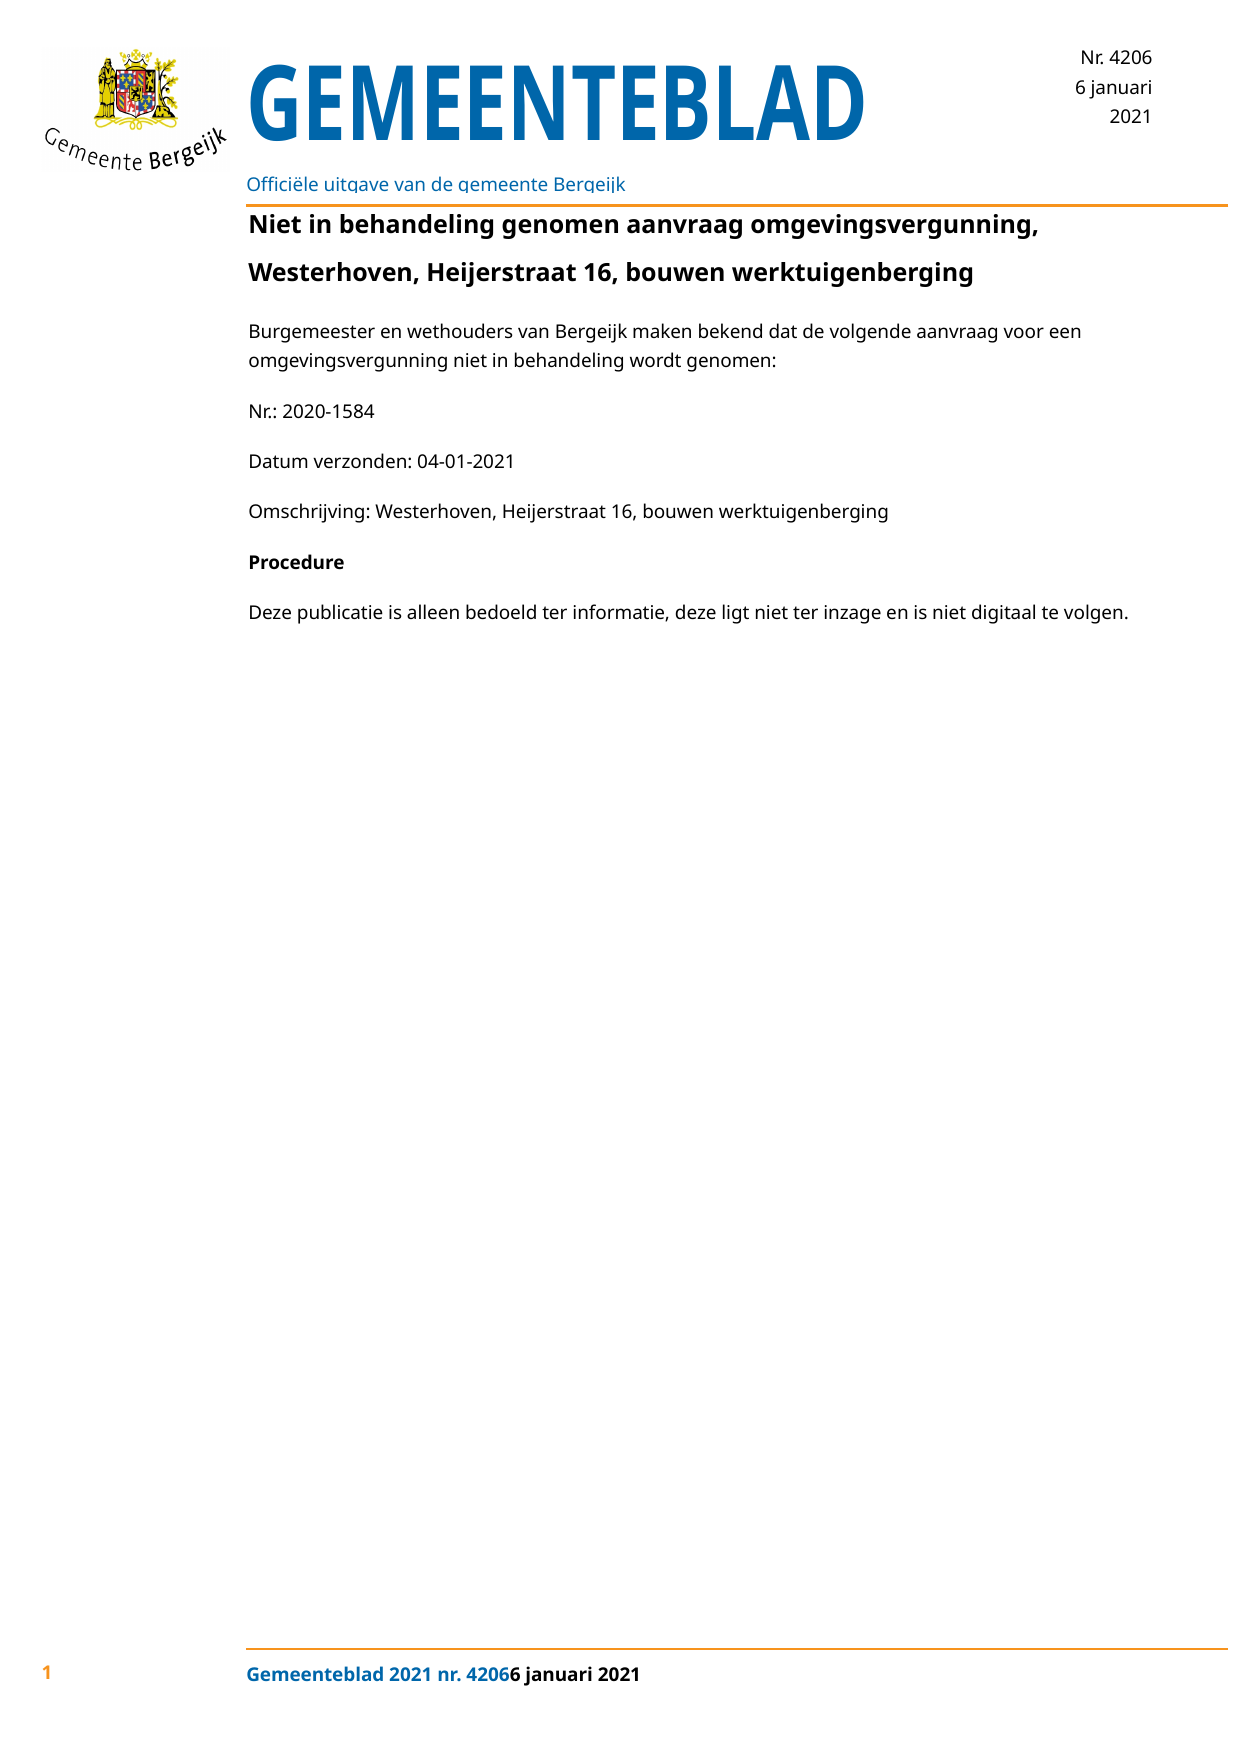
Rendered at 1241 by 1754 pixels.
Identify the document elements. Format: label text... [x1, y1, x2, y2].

text Niet in behandeling genomen aanvraag omgevingsvergunning, Westerhoven, Heijerstraat 16, bouwen werktuigenberging [248, 207, 1152, 288]
picture [41, 47, 231, 172]
text Burgemeester en wethouders van Bergeijk maken bekend dat de volgende aanvraag voor een omgevingsvergunning niet in behandeling wordt genomen: [248, 318, 1152, 373]
text Deze publicatie is alleen bedoeld ter informatie, deze ligt niet ter inzage en is niet digitaal te volgen. [248, 599, 1152, 625]
text Datum verzonden: 04-01-2021 [248, 448, 1152, 474]
text Procedure [248, 549, 1152, 575]
text Nr.: 2020-1584 [248, 398, 1152, 424]
text Omschrijving: Westerhoven, Heijerstraat 16, bouwen werktuigenberging [248, 499, 1152, 524]
